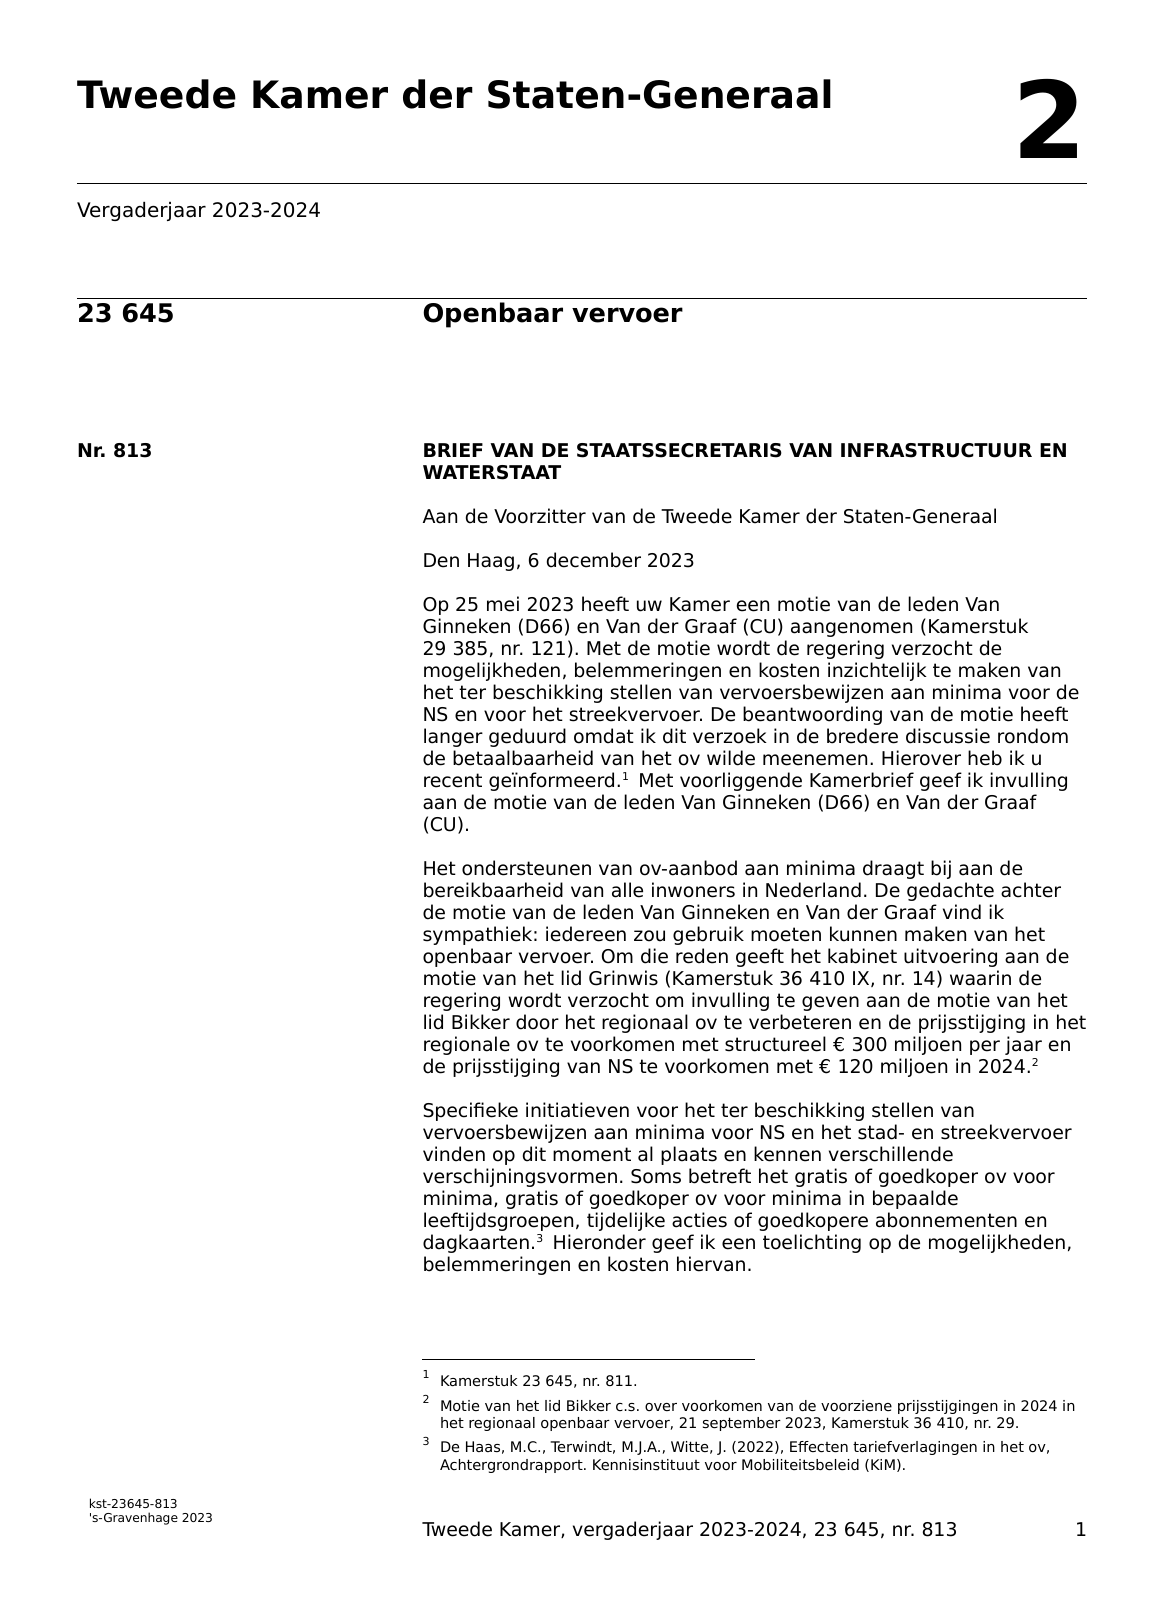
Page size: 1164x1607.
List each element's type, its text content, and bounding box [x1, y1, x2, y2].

subtitle Nr. 813 BRIEF VAN DE STAATSSECRETARIS VAN INFRASTRUCTUUR EN WATERSTAAT [77, 440, 1087, 484]
text Het ondersteunen van ov-aanbod aan minima draagt bij aan de bereikbaarheid van alle inwoners in Nederland. De gedachte achter de motie van de leden Van Ginneken en Van der Graaf vind ik sympathiek: iedereen zou gebruik moeten kunnen maken van het openbaar vervoer. Om die reden geeft het kabinet uitvoering aan de motie van het lid Grinwis (Kamerstuk 36 410 IX, nr. 14) waarin de regering wordt verzocht om invulling te geven aan de motie van het lid Bikker door het regionaal ov te verbeteren en de prijsstijging in het regionale ov te voorkomen met structureel € 300 miljoen per jaar en de prijsstijging van NS te voorkomen met € 120 miljoen in 2024. [422, 858, 1087, 1078]
text Motie van het lid Bikker c.s. over voorkomen van de voorziene prijsstijgingen in 2024 in het regionaal openbaar vervoer, 21 september 2023, Kamerstuk 36 410, nr. 29. [422, 1393, 1087, 1432]
table_header Tweede Kamer der Staten-Generaal [77, 59, 886, 183]
text 's-Gravenhage 2023 [88, 1511, 323, 1525]
text De Haas, M.C., Terwindt, M.J.A., Witte, J. (2022), Effecten tariefverlagingen in het ov, Achtergrondrapport. Kennisinstituut voor Mobiliteitsbeleid (KiM). [422, 1435, 1087, 1474]
table_cell Vergaderjaar 2023-2024 [77, 184, 1087, 298]
table_header 2 [886, 59, 1087, 183]
text Den Haag, 6 december 2023 [422, 550, 1087, 572]
text Op 25 mei 2023 heeft uw Kamer een motie van de leden Van Ginneken (D66) en Van der Graaf (CU) aangenomen (Kamerstuk 29 385, nr. 121). Met de motie wordt de regering verzocht de mogelijkheden, belemmeringen en kosten inzichtelijk te maken van het ter beschikking stellen van vervoersbewijzen aan minima voor de NS en voor het streekvervoer. De beantwoording van de motie heeft langer geduurd omdat ik dit verzoek in de bredere discussie rondom de betaalbaarheid van het ov wilde meenemen. Hierover heb ik u recent geïnformeerd. Met voorliggende Kamerbrief geef ik invulling aan de motie van de leden Van Ginneken (D66) en Van der Graaf (CU). [422, 594, 1087, 836]
subtitle 23 645 Openbaar vervoer [77, 299, 1087, 329]
text kst-23645-813 [88, 1497, 323, 1511]
text Specifieke initiatieven voor het ter beschikking stellen van vervoersbewijzen aan minima voor NS en het stad- en streekvervoer vinden op dit moment al plaats en kennen verschillende verschijningsvormen. Soms betreft het gratis of goedkoper ov voor minima, gratis of goedkoper ov voor minima in bepaalde leeftijdsgroepen, tijdelijke acties of goedkopere abonnementen en dagkaarten. Hieronder geef ik een toelichting op de mogelijkheden, belemmeringen en kosten hiervan. [422, 1100, 1087, 1276]
text Aan de Voorzitter van de Tweede Kamer der Staten-Generaal [422, 506, 1087, 528]
text Kamerstuk 23 645, nr. 811. [422, 1368, 1087, 1391]
